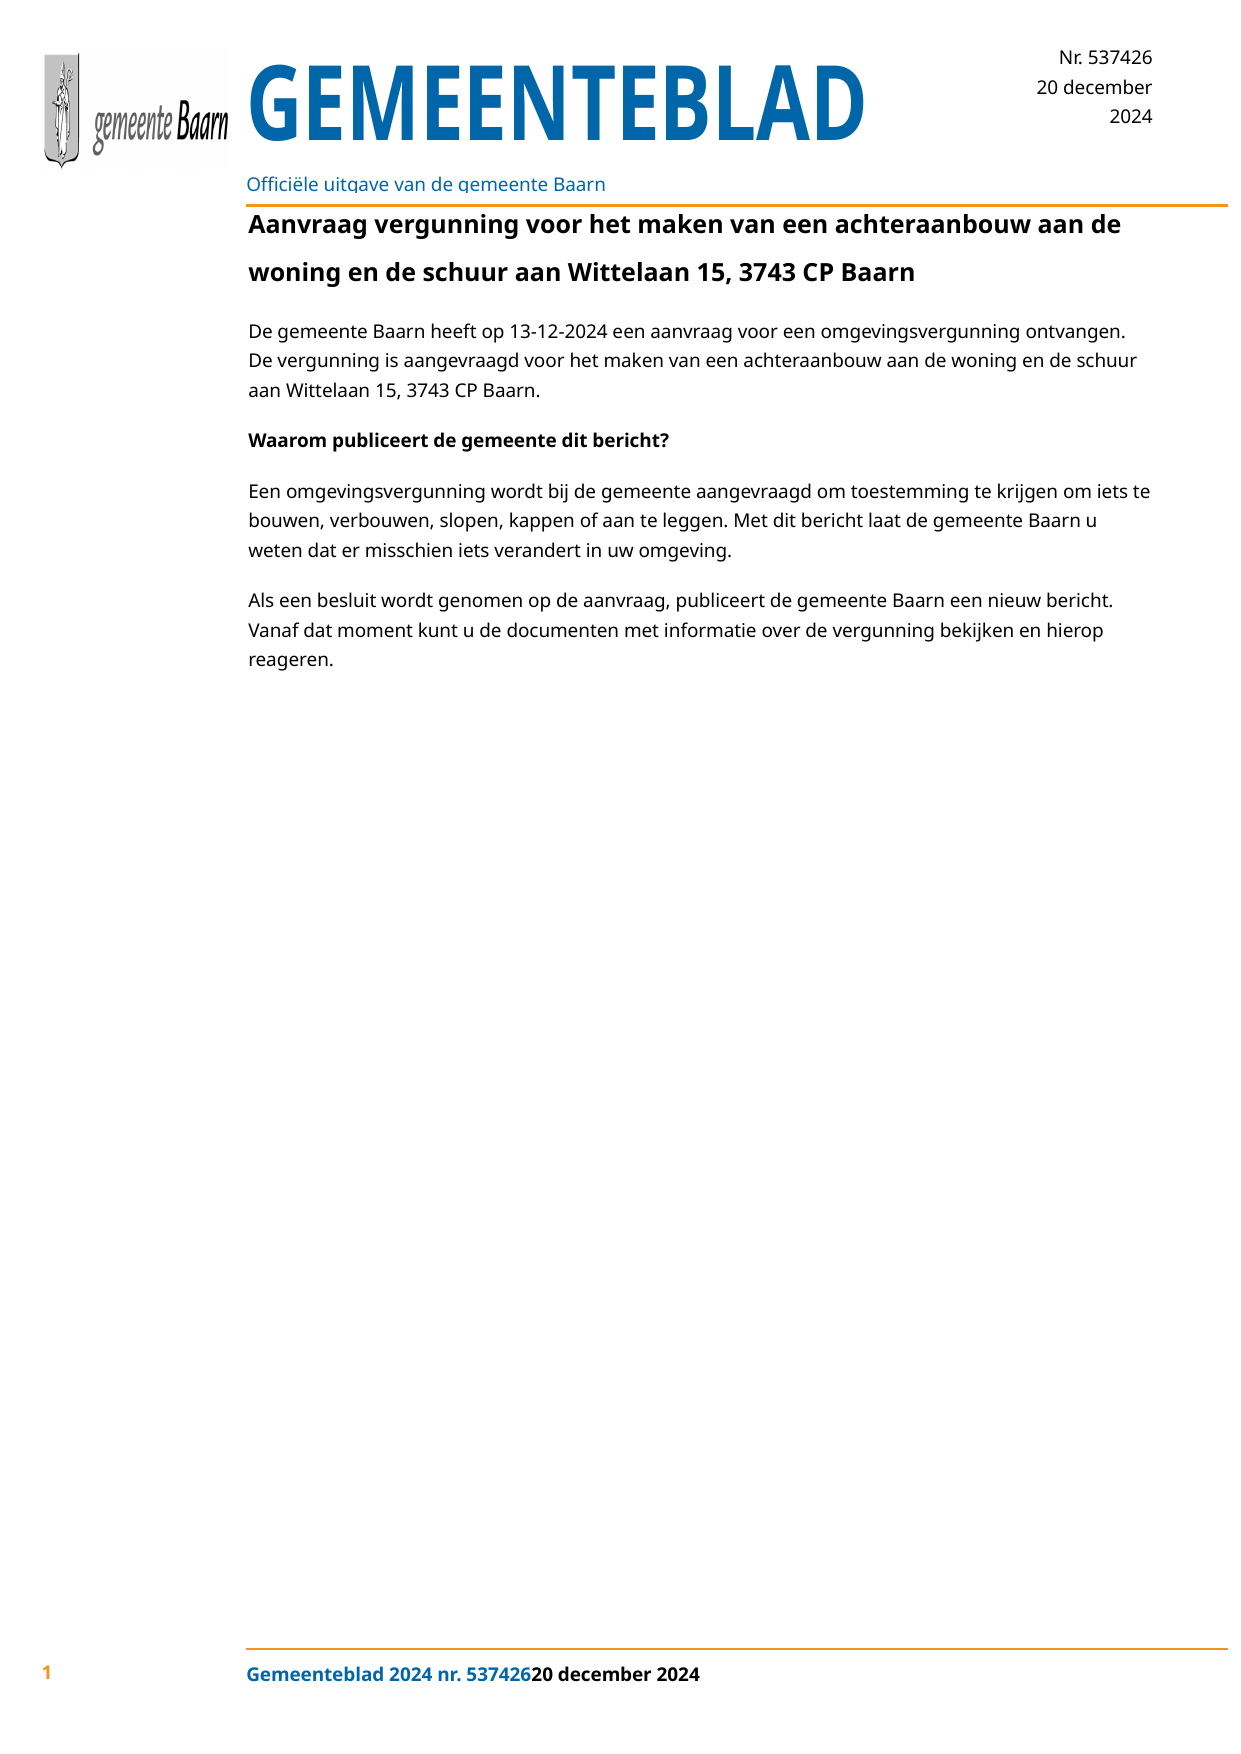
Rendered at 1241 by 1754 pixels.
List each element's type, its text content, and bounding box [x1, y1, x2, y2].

text Een omgevingsvergunning wordt bij de gemeente aangevraagd om toestemming te krijgen om iets te bouwen, verbouwen, slopen, kappen of aan te leggen. Met dit bericht laat de gemeente Baarn u weten dat er misschien iets verandert in uw omgeving. [248, 478, 1152, 563]
text Waarom publiceert de gemeente dit bericht? [248, 427, 1152, 453]
text Als een besluit wordt genomen op de aanvraag, publiceert de gemeente Baarn een nieuw bericht. Vanaf dat moment kunt u de documenten met informatie over de vergunning bekijken en hierop reageren. [248, 587, 1152, 672]
text De gemeente Baarn heeft op 13-12-2024 een aanvraag voor een omgevingsvergunning ontvangen. De vergunning is aangevraagd voor het maken van een achteraanbouw aan de woning en de schuur aan Wittelaan 15, 3743 CP Baarn. [248, 318, 1152, 403]
picture [41, 47, 231, 172]
text Aanvraag vergunning voor het maken van een achteraanbouw aan de woning en de schuur aan Wittelaan 15, 3743 CP Baarn [248, 207, 1152, 288]
